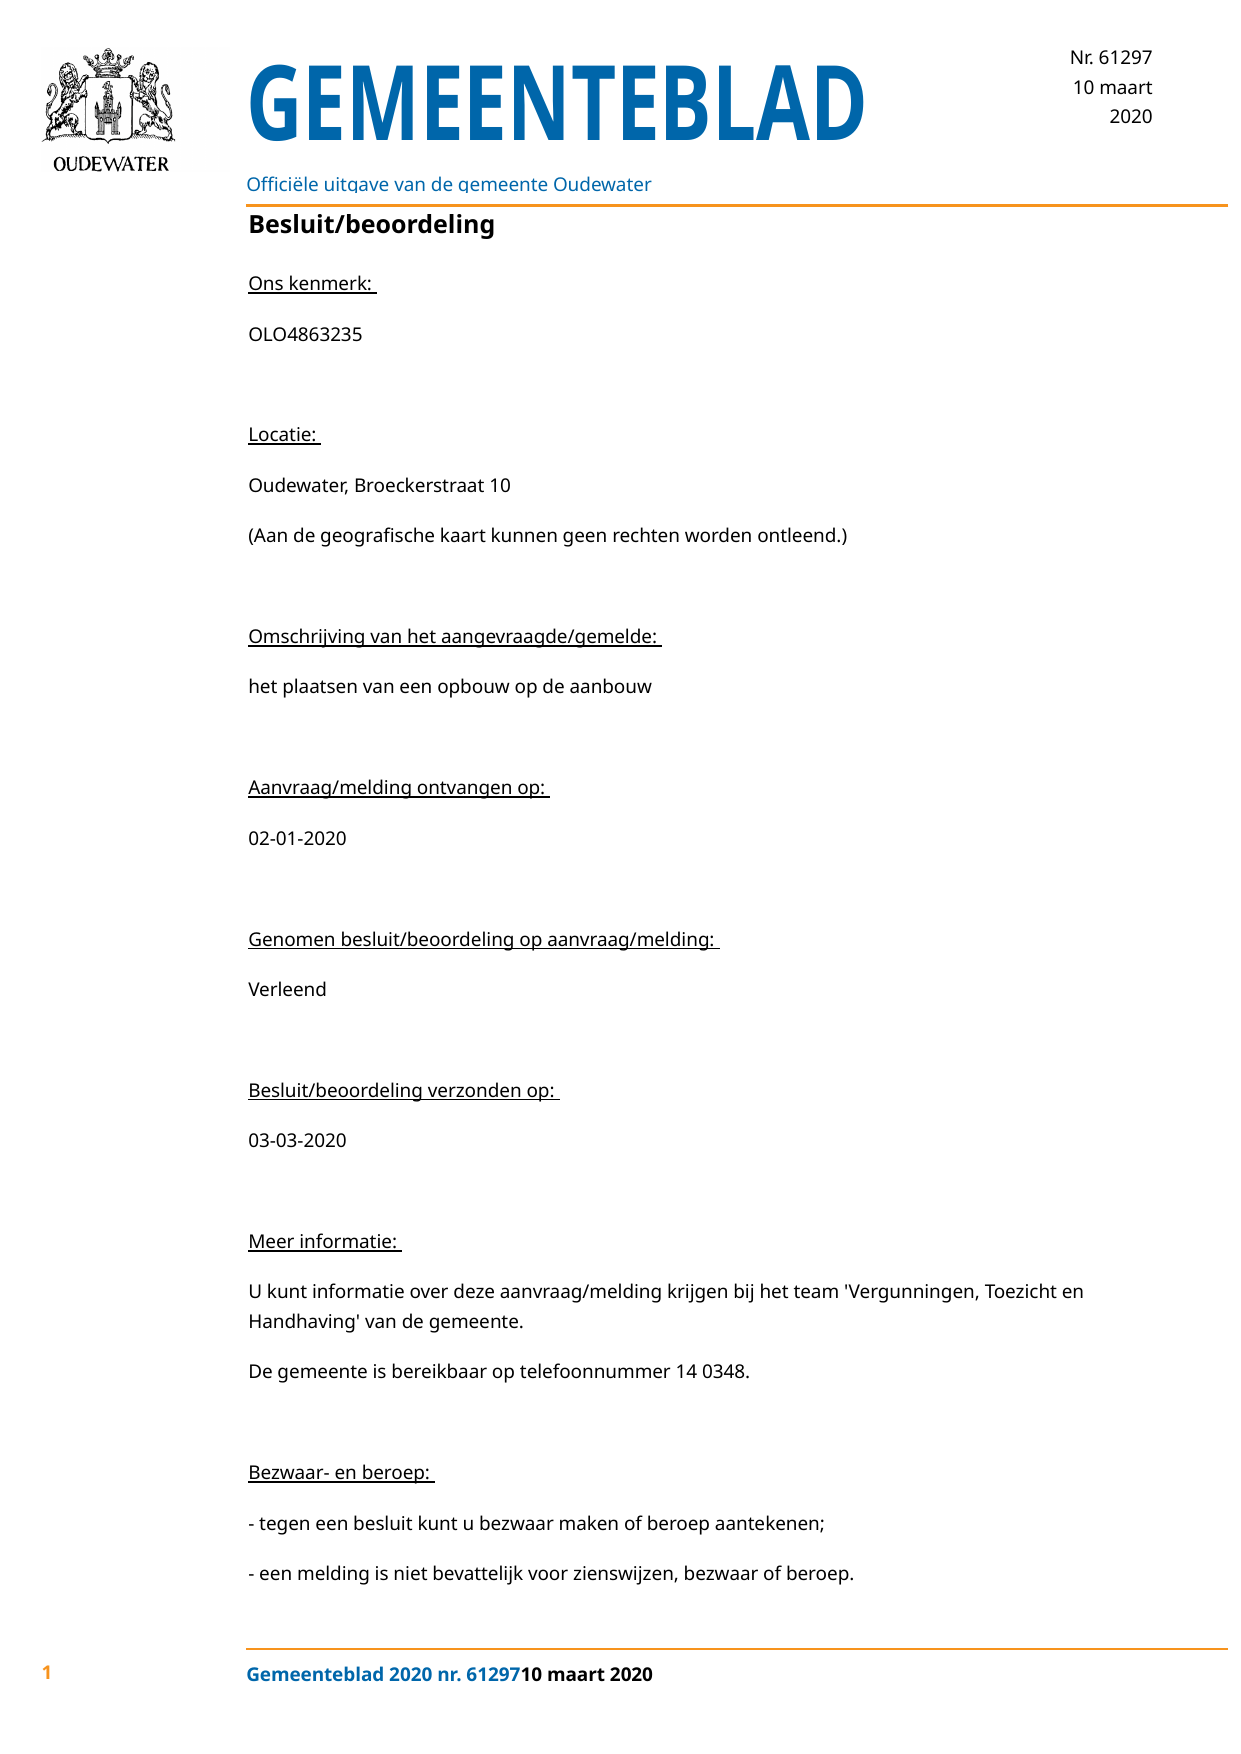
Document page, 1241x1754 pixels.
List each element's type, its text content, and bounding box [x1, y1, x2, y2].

text U kunt informatie over deze aanvraag/melding krijgen bij het team 'Vergunningen, Toezicht en Handhaving' van de gemeente. [248, 1279, 1152, 1334]
text Locatie: [248, 422, 1152, 447]
picture [41, 47, 231, 172]
text Meer informatie: [248, 1228, 1152, 1254]
text Aanvraag/melding ontvangen op: [248, 774, 1152, 800]
text Verleend [248, 976, 1152, 1002]
text - tegen een besluit kunt u bezwaar maken of beroep aantekenen; [248, 1510, 1152, 1536]
text De gemeente is bereikbaar op telefoonnummer 14 0348. [248, 1359, 1152, 1384]
text 02-01-2020 [248, 825, 1152, 851]
text Oudewater, Broeckerstraat 10 [248, 472, 1152, 498]
text (Aan de geografische kaart kunnen geen rechten worden ontleend.) [248, 522, 1152, 548]
text Besluit/beoordeling [248, 207, 1152, 241]
text Genomen besluit/beoordeling op aanvraag/melding: [248, 926, 1152, 951]
text Omschrijving van het aangevraagde/gemelde: [248, 623, 1152, 649]
text het plaatsen van een opbouw op de aanbouw [248, 674, 1152, 699]
text Ons kenmerk: [248, 270, 1152, 296]
text 03-03-2020 [248, 1127, 1152, 1153]
text - een melding is niet bevattelijk voor zienswijzen, bezwaar of beroep. [248, 1560, 1152, 1586]
text Besluit/beoordeling verzonden op: [248, 1077, 1152, 1103]
text OLO4863235 [248, 321, 1152, 346]
text Bezwaar- en beroep: [248, 1459, 1152, 1485]
